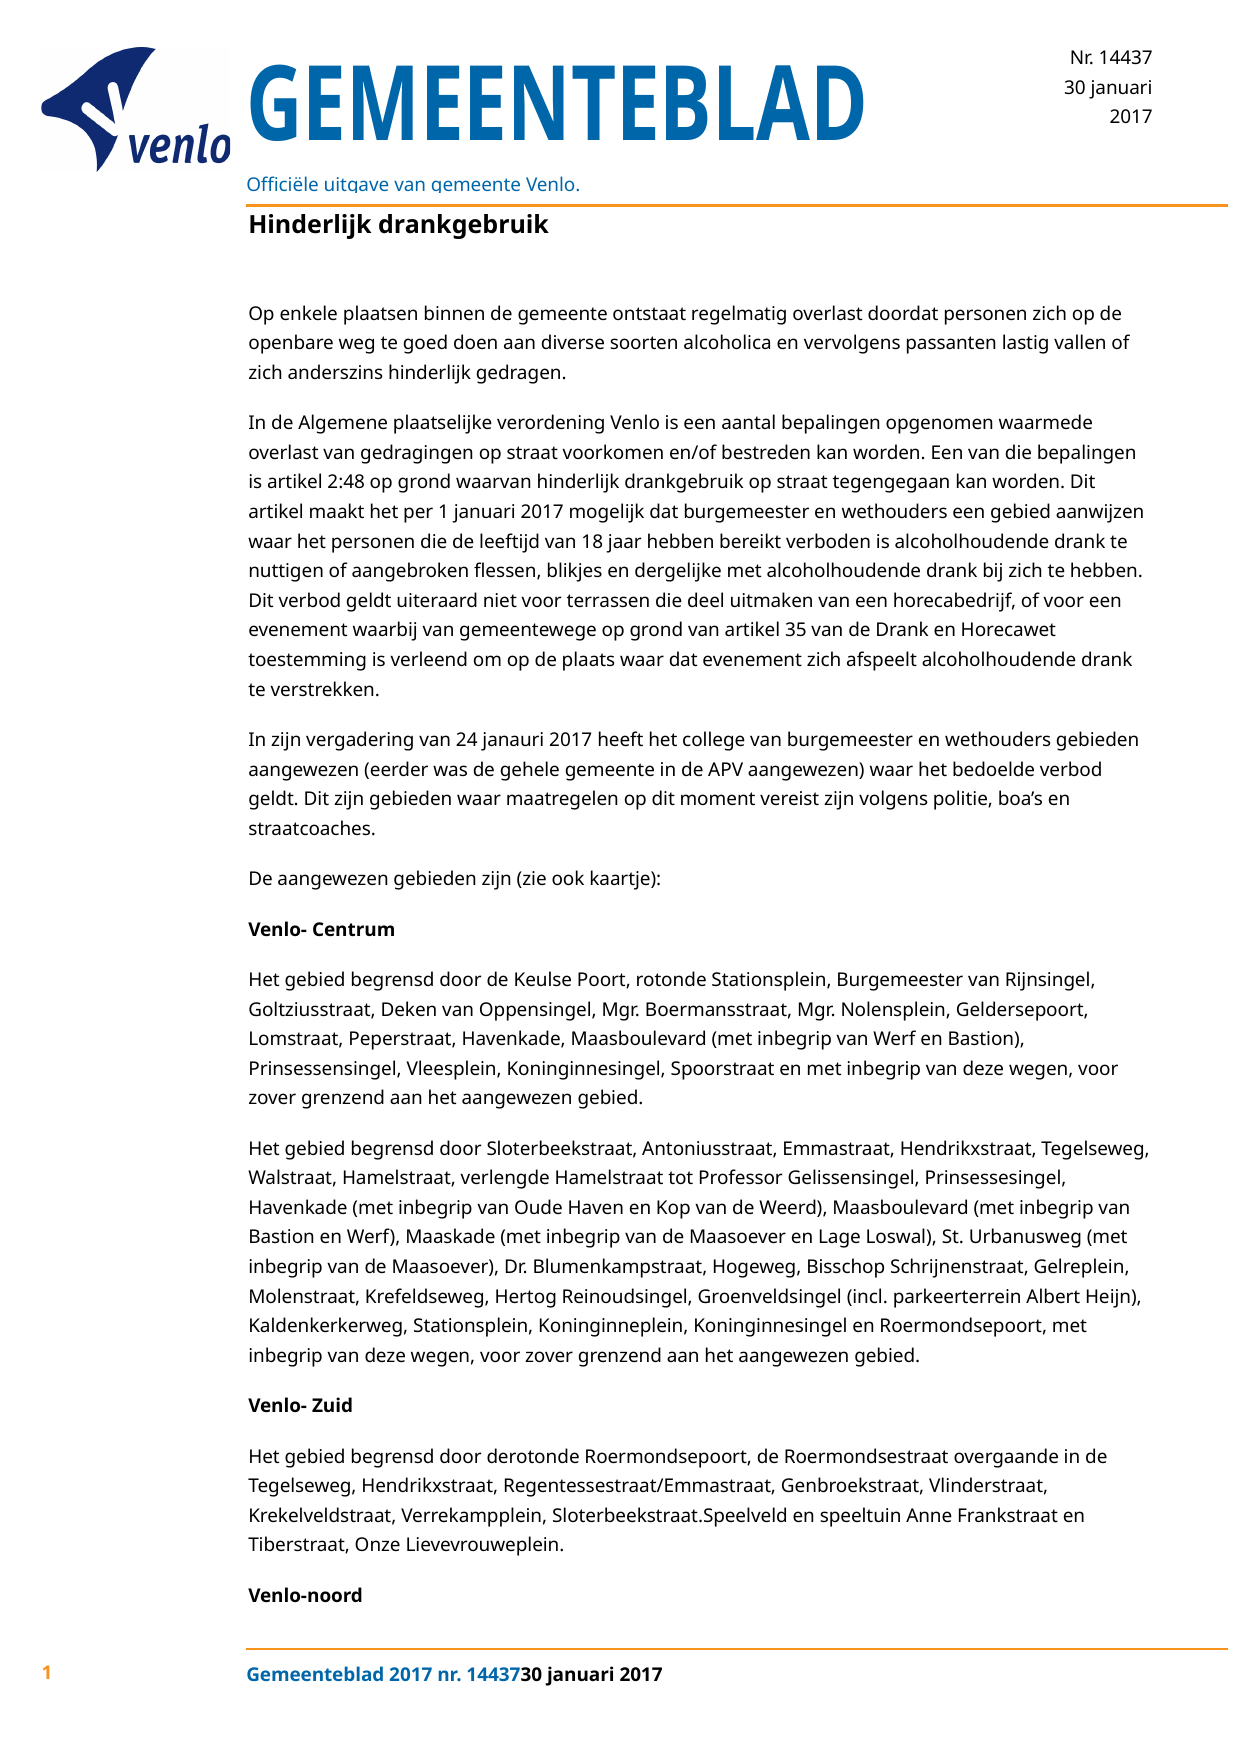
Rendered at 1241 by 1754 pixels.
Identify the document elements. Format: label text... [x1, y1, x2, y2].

text Het gebied begrensd door Sloterbeekstraat, Antoniusstraat, Emmastraat, Hendrikxstraat, Tegelseweg, Walstraat, Hamelstraat, verlengde Hamelstraat tot Professor Gelissensingel, Prinsessesingel, Havenkade (met inbegrip van Oude Haven en Kop van de Weerd), Maasboulevard (met inbegrip van Bastion en Werf), Maaskade (met inbegrip van de Maasoever en Lage Loswal), St. Urbanusweg (met inbegrip van de Maasoever), Dr. Blumenkampstraat, Hogeweg, Bisschop Schrijnenstraat, Gelreplein, Molenstraat, Krefeldseweg, Hertog Reinoudsingel, Groenveldsingel (incl. parkeerterrein Albert Heijn), Kaldenkerkerweg, Stationsplein, Koninginneplein, Koninginnesingel en Roermondsepoort, met inbegrip van deze wegen, voor zover grenzend aan het aangewezen gebied. [248, 1135, 1152, 1368]
text Het gebied begrensd door de Keulse Poort, rotonde Stationsplein, Burgemeester van Rijnsingel, Goltziusstraat, Deken van Oppensingel, Mgr. Boermansstraat, Mgr. Nolensplein, Geldersepoort, Lomstraat, Peperstraat, Havenkade, Maasboulevard (met inbegrip van Werf en Bastion), Prinsessensingel, Vleesplein, Koninginnesingel, Spoorstraat en met inbegrip van deze wegen, voor zover grenzend aan het aangewezen gebied. [248, 966, 1152, 1110]
text In zijn vergadering van 24 janauri 2017 heeft het college van burgemeester en wethouders gebieden aangewezen (eerder was de gehele gemeente in de APV aangewezen) waar het bedoelde verbod geldt. Dit zijn gebieden waar maatregelen op dit moment vereist zijn volgens politie, boa’s en straatcoaches. [248, 726, 1152, 841]
text Venlo- Centrum [248, 916, 1152, 941]
text In de Algemene plaatselijke verordening Venlo is een aantal bepalingen opgenomen waarmede overlast van gedragingen op straat voorkomen en/of bestreden kan worden. Een van die bepalingen is artikel 2:48 op grond waarvan hinderlijk drankgebruik op straat tegengegaan kan worden. Dit artikel maakt het per 1 januari 2017 mogelijk dat burgemeester en wethouders een gebied aanwijzen waar het personen die de leeftijd van 18 jaar hebben bereikt verboden is alcoholhoudende drank te nuttigen of aangebroken flessen, blikjes en dergelijke met alcoholhoudende drank bij zich te hebben. Dit verbod geldt uiteraard niet voor terrassen die deel uitmaken van een horecabedrijf, of voor een evenement waarbij van gemeentewege op grond van artikel 35 van de Drank en Horecawet toestemming is verleend om op de plaats waar dat evenement zich afspeelt alcoholhoudende drank te verstrekken. [248, 409, 1152, 701]
text Het gebied begrensd door derotonde Roermondsepoort, de Roermondsestraat overgaande in de Tegelseweg, Hendrikxstraat, Regentessestraat/Emmastraat, Genbroekstraat, Vlinderstraat, Krekelveldstraat, Verrekampplein, Sloterbeekstraat.Speelveld en speeltuin Anne Frankstraat en Tiberstraat, Onze Lievevrouweplein. [248, 1443, 1152, 1557]
text De aangewezen gebieden zijn (zie ook kaartje): [248, 865, 1152, 891]
text Op enkele plaatsen binnen de gemeente ontstaat regelmatig overlast doordat personen zich op de openbare weg te goed doen aan diverse soorten alcoholica en vervolgens passanten lastig vallen of zich anderszins hinderlijk gedragen. [248, 300, 1152, 385]
picture [41, 47, 231, 172]
text Venlo-noord [248, 1582, 1152, 1608]
text Venlo- Zuid [248, 1392, 1152, 1418]
text Hinderlijk drankgebruik [248, 207, 1152, 241]
